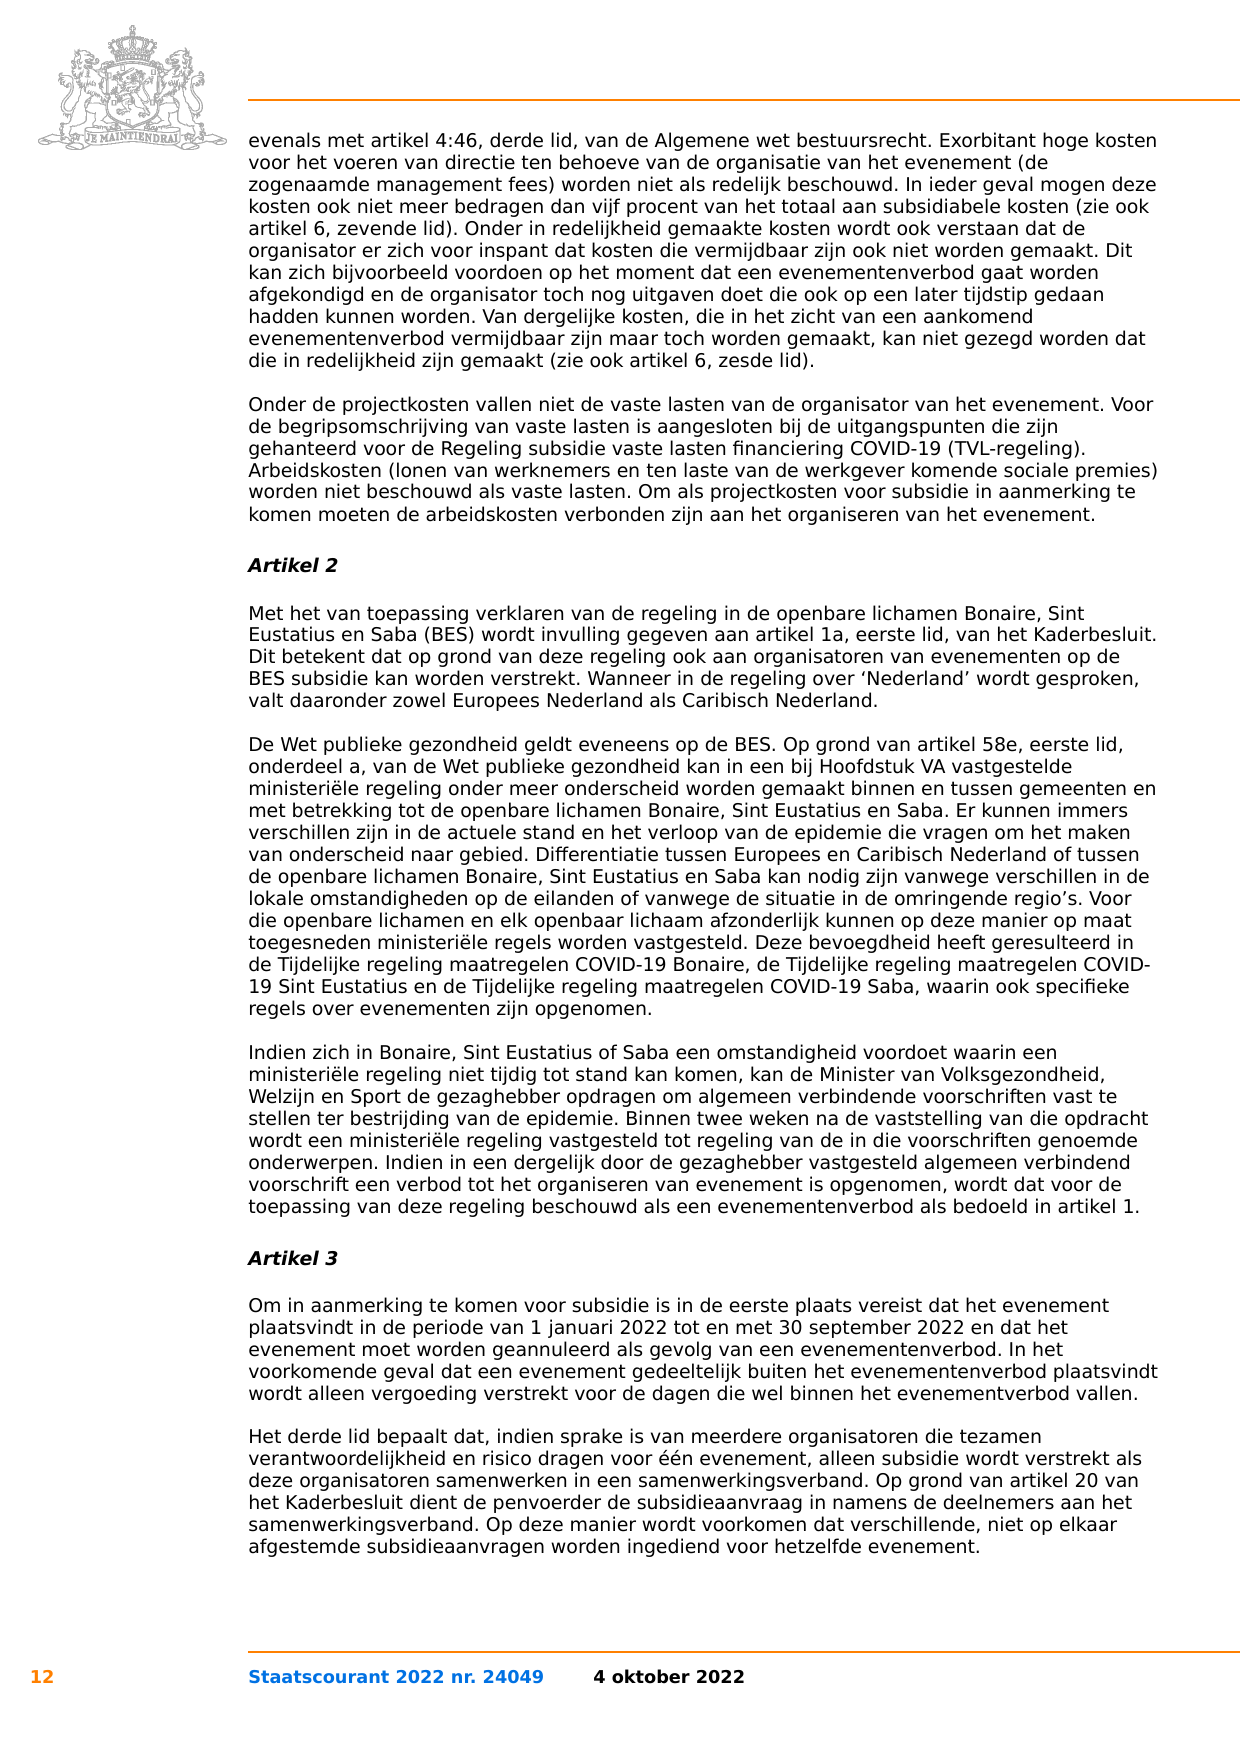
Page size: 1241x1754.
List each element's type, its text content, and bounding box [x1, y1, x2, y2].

subtitle Artikel 2 [248, 555, 1163, 577]
text Met het van toepassing verklaren van de regeling in de openbare lichamen Bonaire, Sint Eustatius en Saba (BES) wordt invulling gegeven aan artikel 1a, eerste lid, van het Kaderbesluit. Dit betekent dat op grond van deze regeling ook aan organisatoren van evenementen op de BES subsidie kan worden verstrekt. Wanneer in de regeling over ‘Nederland’ wordt gesproken, valt daaronder zowel Europees Nederland als Caribisch Nederland. [248, 602, 1163, 712]
text Het derde lid bepaalt dat, indien sprake is van meerdere organisatoren die tezamen verantwoordelijkheid en risico dragen voor één evenement, alleen subsidie wordt verstrekt als deze organisatoren samenwerken in een samenwerkingsverband. Op grond van artikel 20 van het Kaderbesluit dient de penvoerder de subsidieaanvraag in namens de deelnemers aan het samenwerkingsverband. Op deze manier wordt voorkomen dat verschillende, niet op elkaar afgestemde subsidieaanvragen worden ingediend voor hetzelfde evenement. [248, 1426, 1163, 1558]
picture [38, 25, 227, 150]
text Onder de projectkosten vallen niet de vaste lasten van de organisator van het evenement. Voor de begripsomschrijving van vaste lasten is aangesloten bij de uitgangspunten die zijn gehanteerd voor de Regeling subsidie vaste lasten financiering COVID-19 (TVL-regeling). Arbeidskosten (lonen van werknemers en ten laste van de werkgever komende sociale premies) worden niet beschouwd als vaste lasten. Om als projectkosten voor subsidie in aanmerking te komen moeten de arbeidskosten verbonden zijn aan het organiseren van het evenement. [248, 393, 1163, 525]
text evenals met artikel 4:46, derde lid, van de Algemene wet bestuursrecht. Exorbitant hoge kosten voor het voeren van directie ten behoeve van de organisatie van het evenement (de zogenaamde management fees) worden niet als redelijk beschouwd. In ieder geval mogen deze kosten ook niet meer bedragen dan vijf procent van het totaal aan subsidiabele kosten (zie ook artikel 6, zevende lid). Onder in redelijkheid gemaakte kosten wordt ook verstaan dat de organisator er zich voor inspant dat kosten die vermijdbaar zijn ook niet worden gemaakt. Dit kan zich bijvoorbeeld voordoen op het moment dat een evenementenverbod gaat worden afgekondigd en de organisator toch nog uitgaven doet die ook op een later tijdstip gedaan hadden kunnen worden. Van dergelijke kosten, die in het zicht van een aankomend evenementenverbod vermijdbaar zijn maar toch worden gemaakt, kan niet gezegd worden dat die in redelijkheid zijn gemaakt (zie ook artikel 6, zesde lid). [248, 130, 1163, 372]
text Indien zich in Bonaire, Sint Eustatius of Saba een omstandigheid voordoet waarin een ministeriële regeling niet tijdig tot stand kan komen, kan de Minister van Volksgezondheid, Welzijn en Sport de gezaghebber opdragen om algemeen verbindende voorschriften vast te stellen ter bestrijding van de epidemie. Binnen twee weken na de vaststelling van die opdracht wordt een ministeriële regeling vastgesteld tot regeling van de in die voorschriften genoemde onderwerpen. Indien in een dergelijk door de gezaghebber vastgesteld algemeen verbindend voorschrift een verbod tot het organiseren van evenement is opgenomen, wordt dat voor de toepassing van deze regeling beschouwd als een evenementenverbod als bedoeld in artikel 1. [248, 1042, 1163, 1218]
text De Wet publieke gezondheid geldt eveneens op de BES. Op grond van artikel 58e, eerste lid, onderdeel a, van de Wet publieke gezondheid kan in een bij Hoofdstuk VA vastgestelde ministeriële regeling onder meer onderscheid worden gemaakt binnen en tussen gemeenten en met betrekking tot de openbare lichamen Bonaire, Sint Eustatius en Saba. Er kunnen immers verschillen zijn in de actuele stand en het verloop van de epidemie die vragen om het maken van onderscheid naar gebied. Differentiatie tussen Europees en Caribisch Nederland of tussen de openbare lichamen Bonaire, Sint Eustatius en Saba kan nodig zijn vanwege verschillen in de lokale omstandigheden op de eilanden of vanwege de situatie in de omringende regio’s. Voor die openbare lichamen en elk openbaar lichaam afzonderlijk kunnen op deze manier op maat toegesneden ministeriële regels worden vastgesteld. Deze bevoegdheid heeft geresulteerd in de Tijdelijke regeling maatregelen COVID-19 Bonaire, de Tijdelijke regeling maatregelen COVID-19 Sint Eustatius en de Tijdelijke regeling maatregelen COVID-19 Saba, waarin ook specifieke regels over evenementen zijn opgenomen. [248, 734, 1163, 1020]
text Om in aanmerking te komen voor subsidie is in de eerste plaats vereist dat het evenement plaatsvindt in de periode van 1 januari 2022 tot en met 30 september 2022 en dat het evenement moet worden geannuleerd als gevolg van een evenementenverbod. In het voorkomende geval dat een evenement gedeeltelijk buiten het evenementenverbod plaatsvindt wordt alleen vergoeding verstrekt voor de dagen die wel binnen het evenementverbod vallen. [248, 1294, 1163, 1404]
subtitle Artikel 3 [248, 1248, 1163, 1269]
